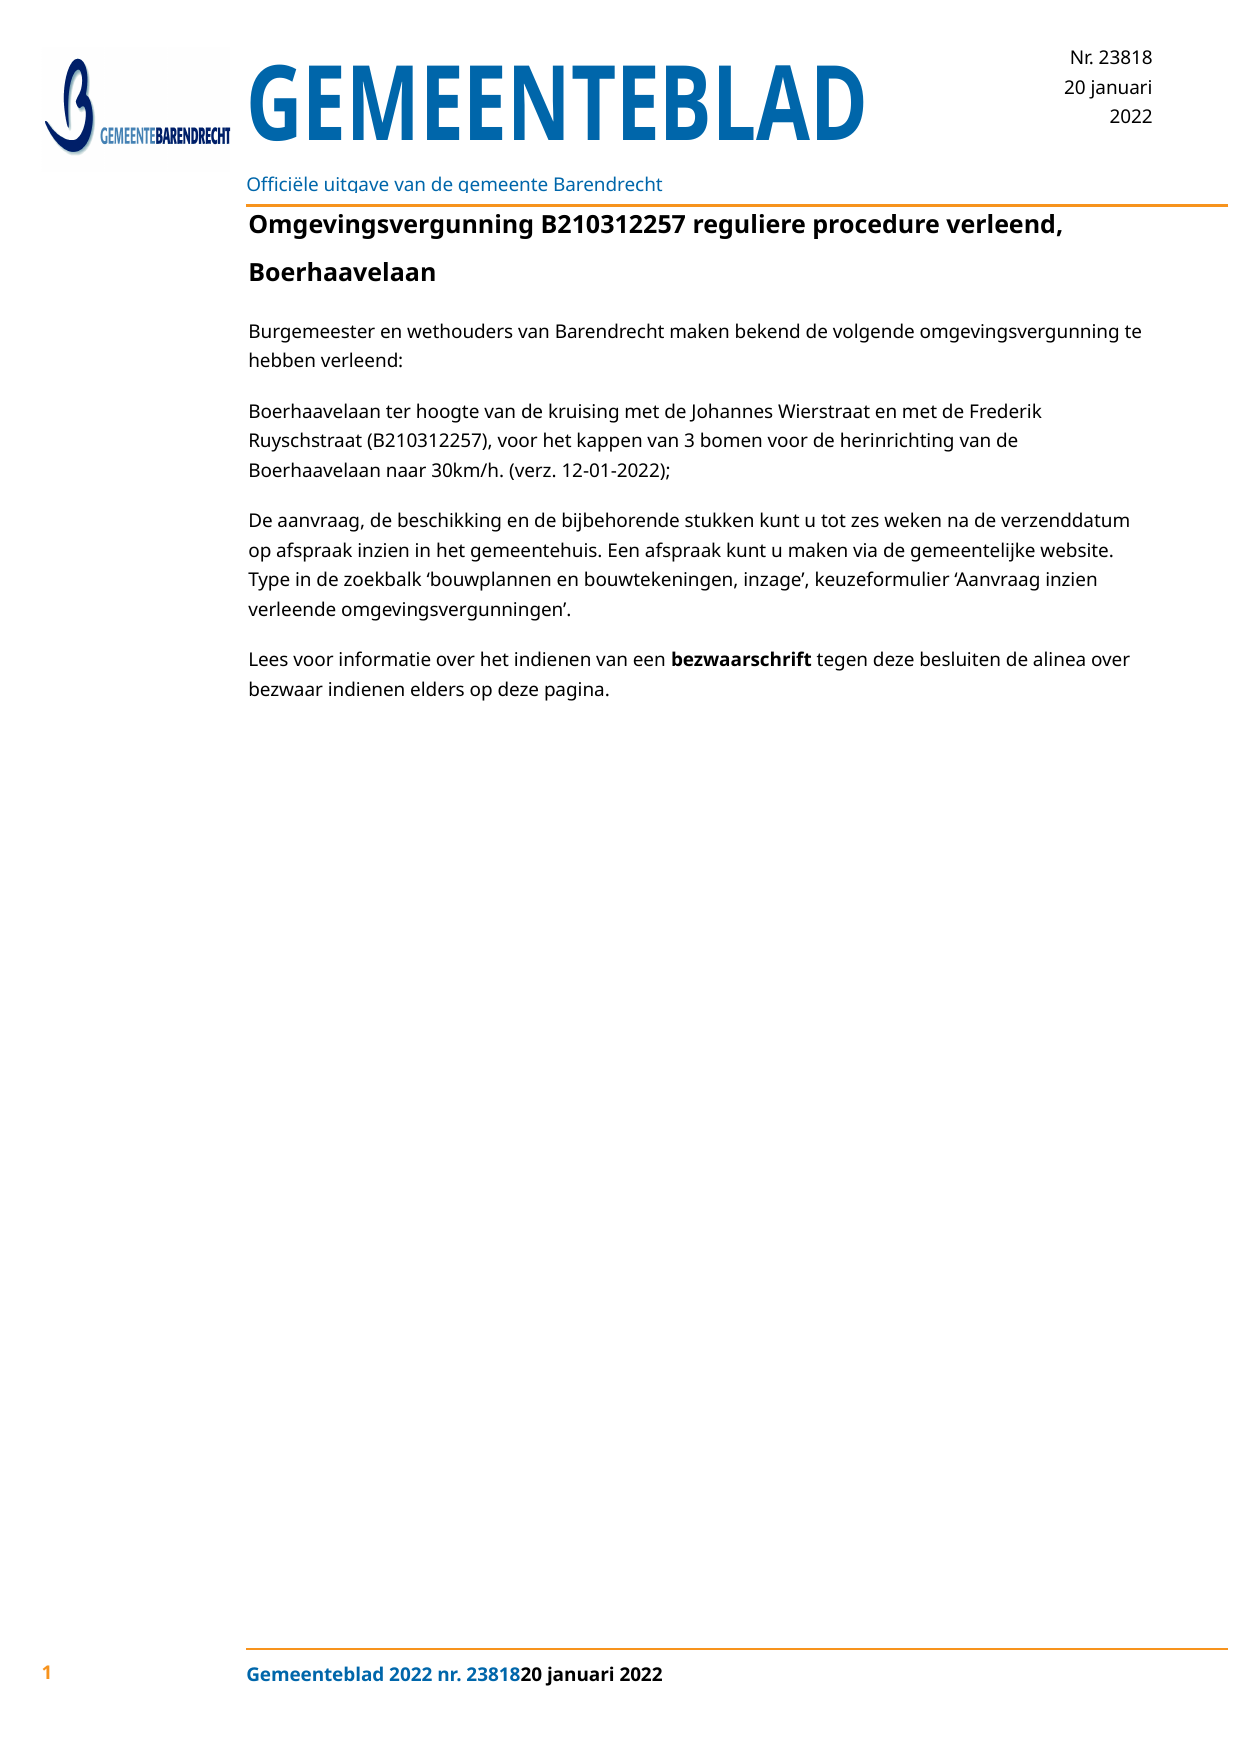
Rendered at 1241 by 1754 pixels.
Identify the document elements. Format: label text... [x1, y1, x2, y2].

picture [41, 47, 231, 172]
text De aanvraag, de beschikking en de bijbehorende stukken kunt u tot zes weken na de verzenddatum op afspraak inzien in het gemeentehuis. Een afspraak kunt u maken via de gemeentelijke website. Type in de zoekbalk ‘bouwplannen en bouwtekeningen, inzage’, keuzeformulier ‘Aanvraag inzien verleende omgevingsvergunningen’. [248, 507, 1152, 622]
text Burgemeester en wethouders van Barendrecht maken bekend de volgende omgevingsvergunning te hebben verleend: [248, 318, 1152, 373]
text Boerhaavelaan ter hoogte van de kruising met de Johannes Wierstraat en met de Frederik Ruyschstraat (B210312257), voor het kappen van 3 bomen voor de herinrichting van de Boerhaavelaan naar 30km/h. (verz. 12-01-2022); [248, 398, 1152, 483]
text Omgevingsvergunning B210312257 reguliere procedure verleend, Boerhaavelaan [248, 207, 1152, 288]
text Lees voor informatie over het indienen van een bezwaarschrift tegen deze besluiten de alinea over bezwaar indienen elders op deze pagina. [248, 647, 1152, 702]
